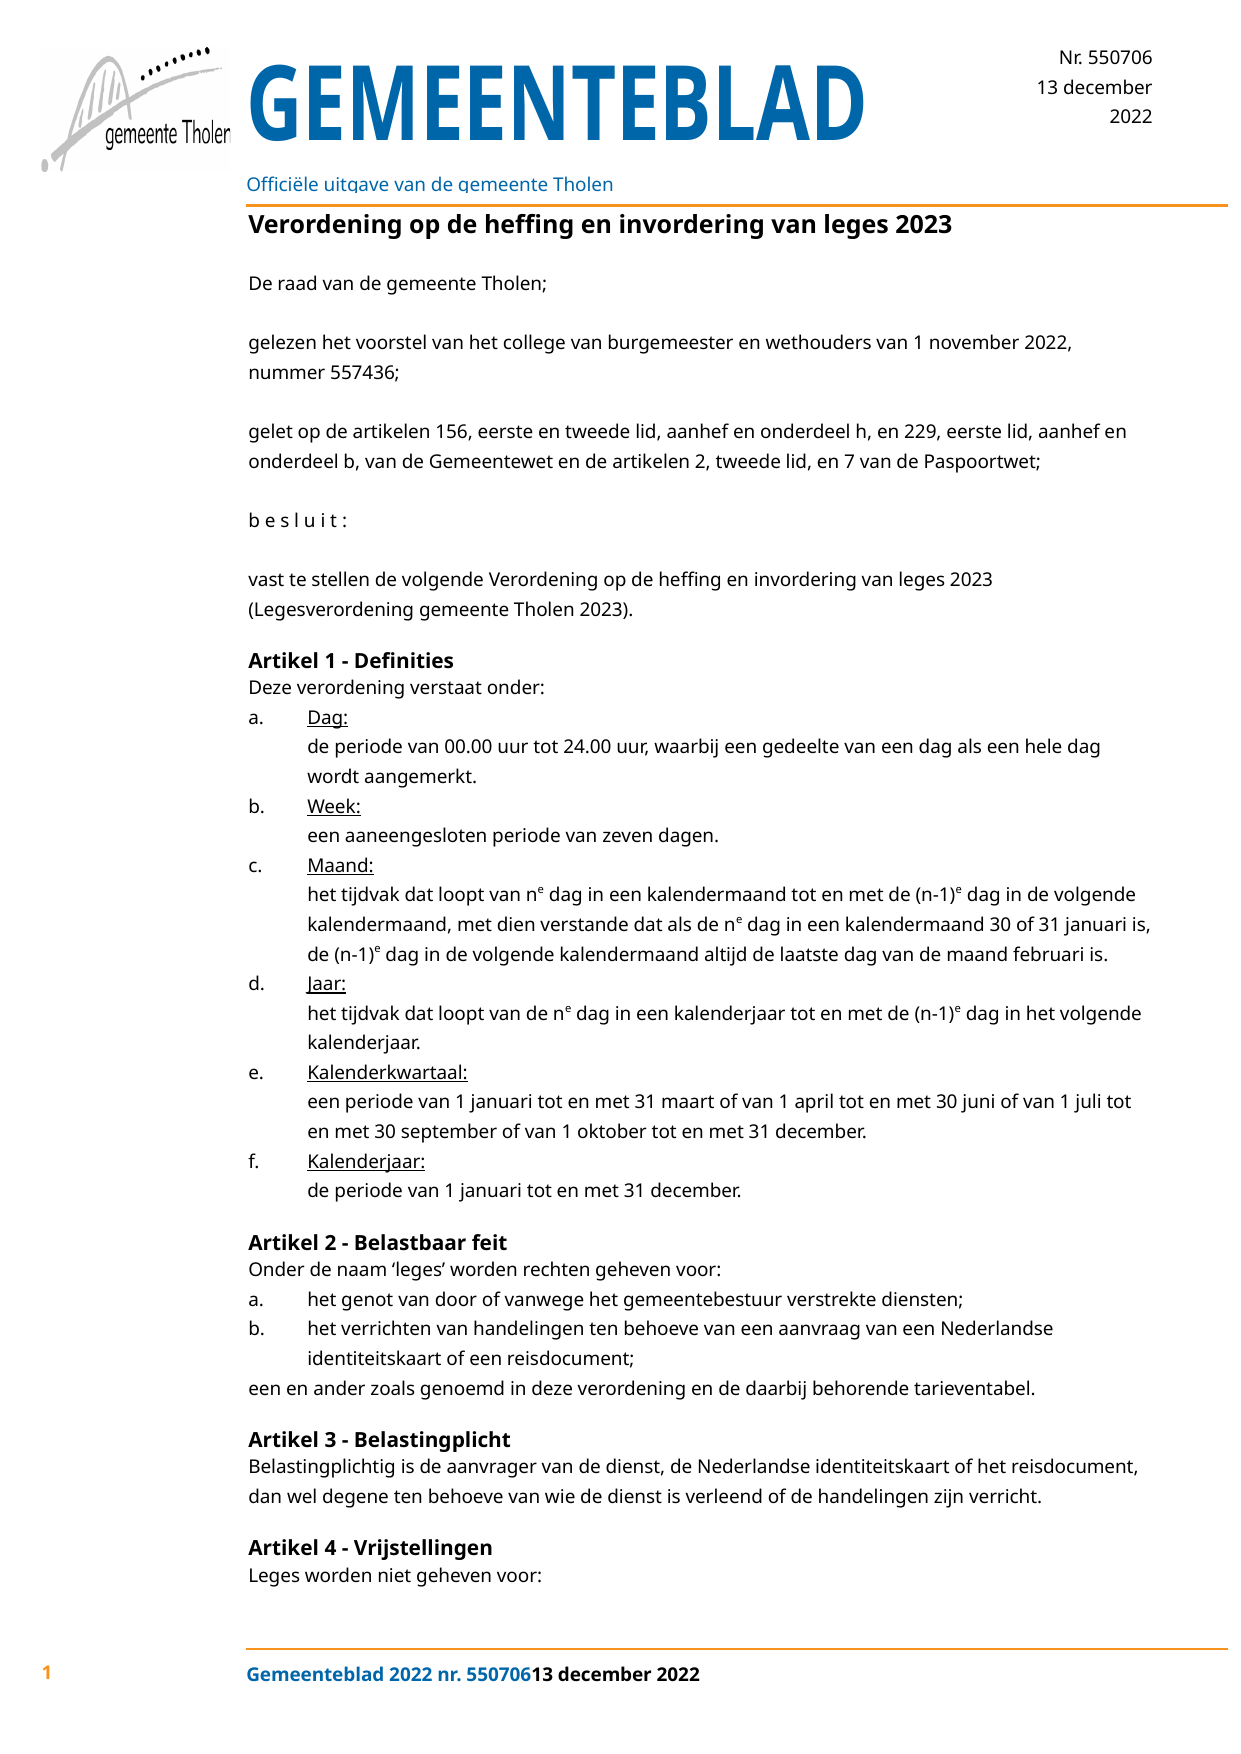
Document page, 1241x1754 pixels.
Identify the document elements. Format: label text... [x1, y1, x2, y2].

list een periode van 1 januari tot en met 31 maart of van 1 april tot en met 30 juni of van 1 juli tot en met 30 september of van 1 oktober tot en met 31 december. [248, 1089, 1152, 1144]
text b e s l u i t : [248, 507, 1152, 533]
text Artikel 3 - Belastingplicht [248, 1425, 1152, 1453]
text Deze verordening verstaat onder: [248, 674, 1152, 700]
list het genot van door of vanwege het gemeentebestuur verstrekte diensten; [248, 1286, 1152, 1312]
text Artikel 1 - Definities [248, 646, 1152, 674]
list het verrichten van handelingen ten behoeve van een aanvraag van een Nederlandse identiteitskaart of een reisdocument; [248, 1316, 1152, 1371]
text Artikel 2 - Belastbaar feit [248, 1228, 1152, 1256]
text Verordening op de heffing en invordering van leges 2023 [248, 207, 1152, 241]
text vast te stellen de volgende Verordening op de heffing en invordering van leges 2023 (Legesverordening gemeente Tholen 2023). [248, 566, 1152, 621]
list Week: [248, 793, 1152, 819]
list de periode van 00.00 uur tot 24.00 uur, waarbij een gedeelte van een dag als een hele dag wordt aangemerkt. [248, 734, 1152, 789]
text Artikel 4 - Vrijstellingen [248, 1533, 1152, 1562]
text een en ander zoals genoemd in deze verordening en de daarbij behorende tarieventabel. [248, 1375, 1152, 1400]
text Leges worden niet geheven voor: [248, 1562, 1152, 1588]
text Onder de naam ‘leges’ worden rechten geheven voor: [248, 1256, 1152, 1282]
text gelet op de artikelen 156, eerste en tweede lid, aanhef en onderdeel h, en 229, eerste lid, aanhef en onderdeel b, van de Gemeentewet en de artikelen 2, tweede lid, en 7 van de Paspoortwet; [248, 418, 1152, 473]
text De raad van de gemeente Tholen; [248, 270, 1152, 296]
list Kalenderjaar: [248, 1148, 1152, 1174]
text gelezen het voorstel van het college van burgemeester en wethouders van 1 november 2022, nummer 557436; [248, 329, 1152, 385]
list Kalenderkwartaal: [248, 1059, 1152, 1085]
text Belastingplichtig is de aanvrager van de dienst, de Nederlandse identiteitskaart of het reisdocument, dan wel degene ten behoeve van wie de dienst is verleend of de handelingen zijn verricht. [248, 1453, 1152, 1509]
list Maand: [248, 852, 1152, 878]
picture [41, 47, 231, 172]
list Dag: [248, 704, 1152, 730]
list Jaar: [248, 970, 1152, 996]
list het tijdvak dat loopt van ne dag in een kalendermaand tot en met de (n-1)e dag in de volgende kalendermaand, met dien verstande dat als de ne dag in een kalendermaand 30 of 31 januari is, de (n-1)e dag in de volgende kalendermaand altijd de laatste dag van de maand februari is. [248, 882, 1152, 967]
list de periode van 1 januari tot en met 31 december. [248, 1177, 1152, 1203]
list een aaneengesloten periode van zeven dagen. [248, 822, 1152, 848]
list het tijdvak dat loopt van de ne dag in een kalenderjaar tot en met de (n-1)e dag in het volgende kalenderjaar. [248, 1000, 1152, 1055]
